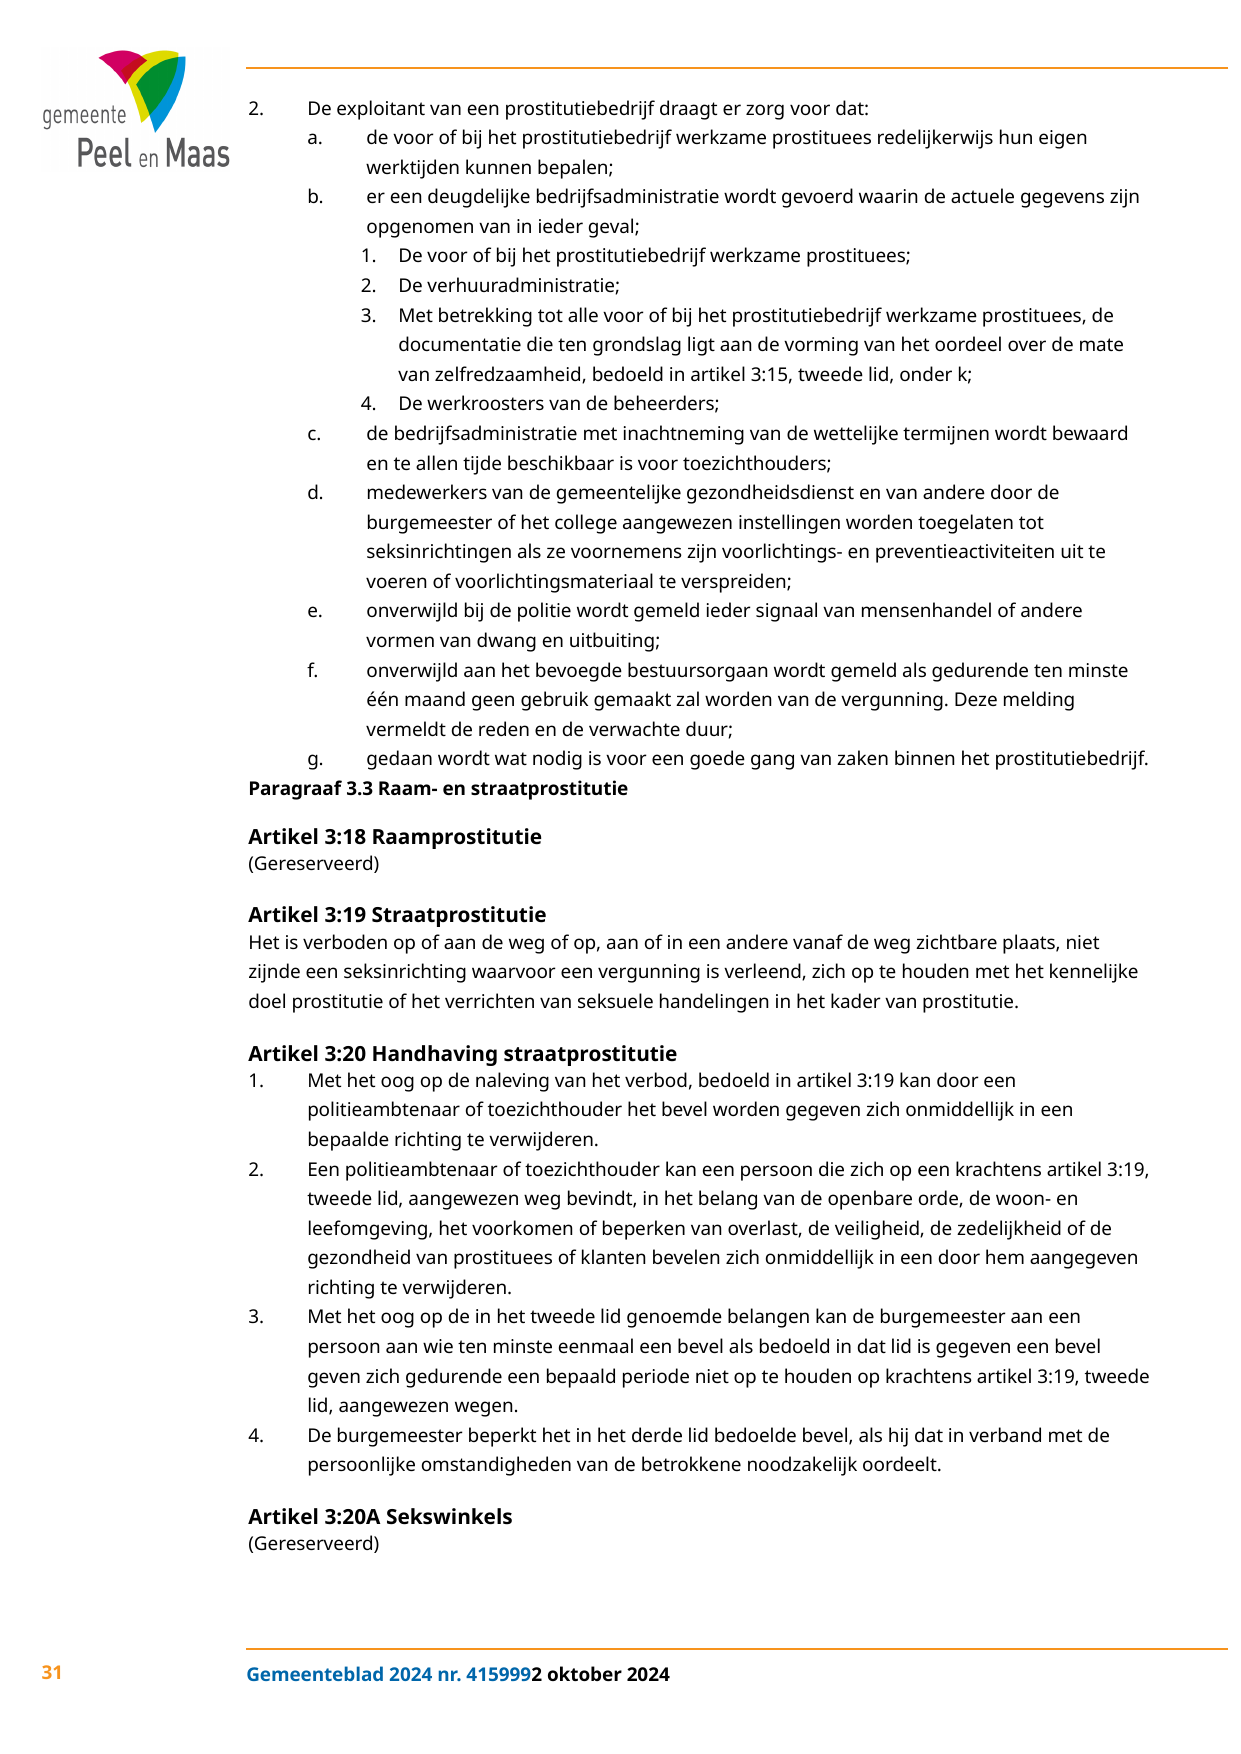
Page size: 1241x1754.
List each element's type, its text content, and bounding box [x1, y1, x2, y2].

list onverwijld aan het bevoegde bestuursorgaan wordt gemeld als gedurende ten minste één maand geen gebruik gemaakt zal worden van de vergunning. Deze melding vermeldt de reden en de verwachte duur; [307, 657, 1152, 742]
text (Gereserveerd) [248, 1531, 1152, 1556]
list De burgemeester beperkt het in het derde lid bedoelde bevel, als hij dat in verband met de persoonlijke omstandigheden van de betrokkene noodzakelijk oordeelt. [248, 1422, 1152, 1477]
list er een deugdelijke bedrijfsadministratie wordt gevoerd waarin de actuele gegevens zijn opgenomen van in ieder geval; [307, 183, 1152, 239]
text Artikel 3:20A Sekswinkels [248, 1502, 1152, 1531]
list De voor of bij het prostitutiebedrijf werkzame prostituees; [361, 243, 1152, 268]
text Paragraaf 3.3 Raam- en straatprostitutie [248, 775, 1152, 801]
picture [41, 47, 231, 172]
list onverwijld bij de politie wordt gemeld ieder signaal van mensenhandel of andere vormen van dwang en uitbuiting; [307, 598, 1152, 653]
list De werkroosters van de beheerders; [361, 391, 1152, 416]
list De verhuuradministratie; [361, 272, 1152, 298]
text Artikel 3:19 Straatprostitutie [248, 901, 1152, 929]
list de voor of bij het prostitutiebedrijf werkzame prostituees redelijkerwijs hun eigen werktijden kunnen bepalen; [307, 124, 1152, 180]
text Het is verboden op of aan de weg of op, aan of in een andere vanaf de weg zichtbare plaats, niet zijnde een seksinrichting waarvoor een vergunning is verleend, zich op te houden met het kennelijke doel prostitutie of het verrichten van seksuele handelingen in het kader van prostitutie. [248, 929, 1152, 1014]
text Artikel 3:18 Raamprostitutie [248, 822, 1152, 850]
list Een politieambtenaar of toezichthouder kan een persoon die zich op een krachtens artikel 3:19, tweede lid, aangewezen weg bevindt, in het belang van de openbare orde, de woon- en leefomgeving, het voorkomen of beperken van overlast, de veiligheid, de zedelijkheid of de gezondheid van prostituees of klanten bevelen zich onmiddellijk in een door hem aangegeven richting te verwijderen. [248, 1156, 1152, 1300]
list gedaan wordt wat nodig is voor een goede gang van zaken binnen het prostitutiebedrijf. [307, 746, 1152, 771]
list Met het oog op de in het tweede lid genoemde belangen kan de burgemeester aan een persoon aan wie ten minste eenmaal een bevel als bedoeld in dat lid is gegeven een bevel geven zich gedurende een bepaald periode niet op te houden op krachtens artikel 3:19, tweede lid, aangewezen wegen. [248, 1304, 1152, 1418]
list medewerkers van de gemeentelijke gezondheidsdienst en van andere door de burgemeester of het college aangewezen instellingen worden toegelaten tot seksinrichtingen als ze voornemens zijn voorlichtings- en preventieactiviteiten uit te voeren of voorlichtingsmateriaal te verspreiden; [307, 479, 1152, 594]
list Met betrekking tot alle voor of bij het prostitutiebedrijf werkzame prostituees, de documentatie die ten grondslag ligt aan de vorming van het oordeel over de mate van zelfredzaamheid, bedoeld in artikel 3:15, tweede lid, onder k; [361, 302, 1152, 387]
text Artikel 3:20 Handhaving straatprostitutie [248, 1039, 1152, 1067]
list Met het oog op de naleving van het verbod, bedoeld in artikel 3:19 kan door een politieambtenaar of toezichthouder het bevel worden gegeven zich onmiddellijk in een bepaalde richting te verwijderen. [248, 1067, 1152, 1152]
list De exploitant van een prostitutiebedrijf draagt er zorg voor dat: [248, 95, 1152, 121]
list de bedrijfsadministratie met inachtneming van de wettelijke termijnen wordt bewaard en te allen tijde beschikbaar is voor toezichthouders; [307, 420, 1152, 476]
text (Gereserveerd) [248, 850, 1152, 876]
